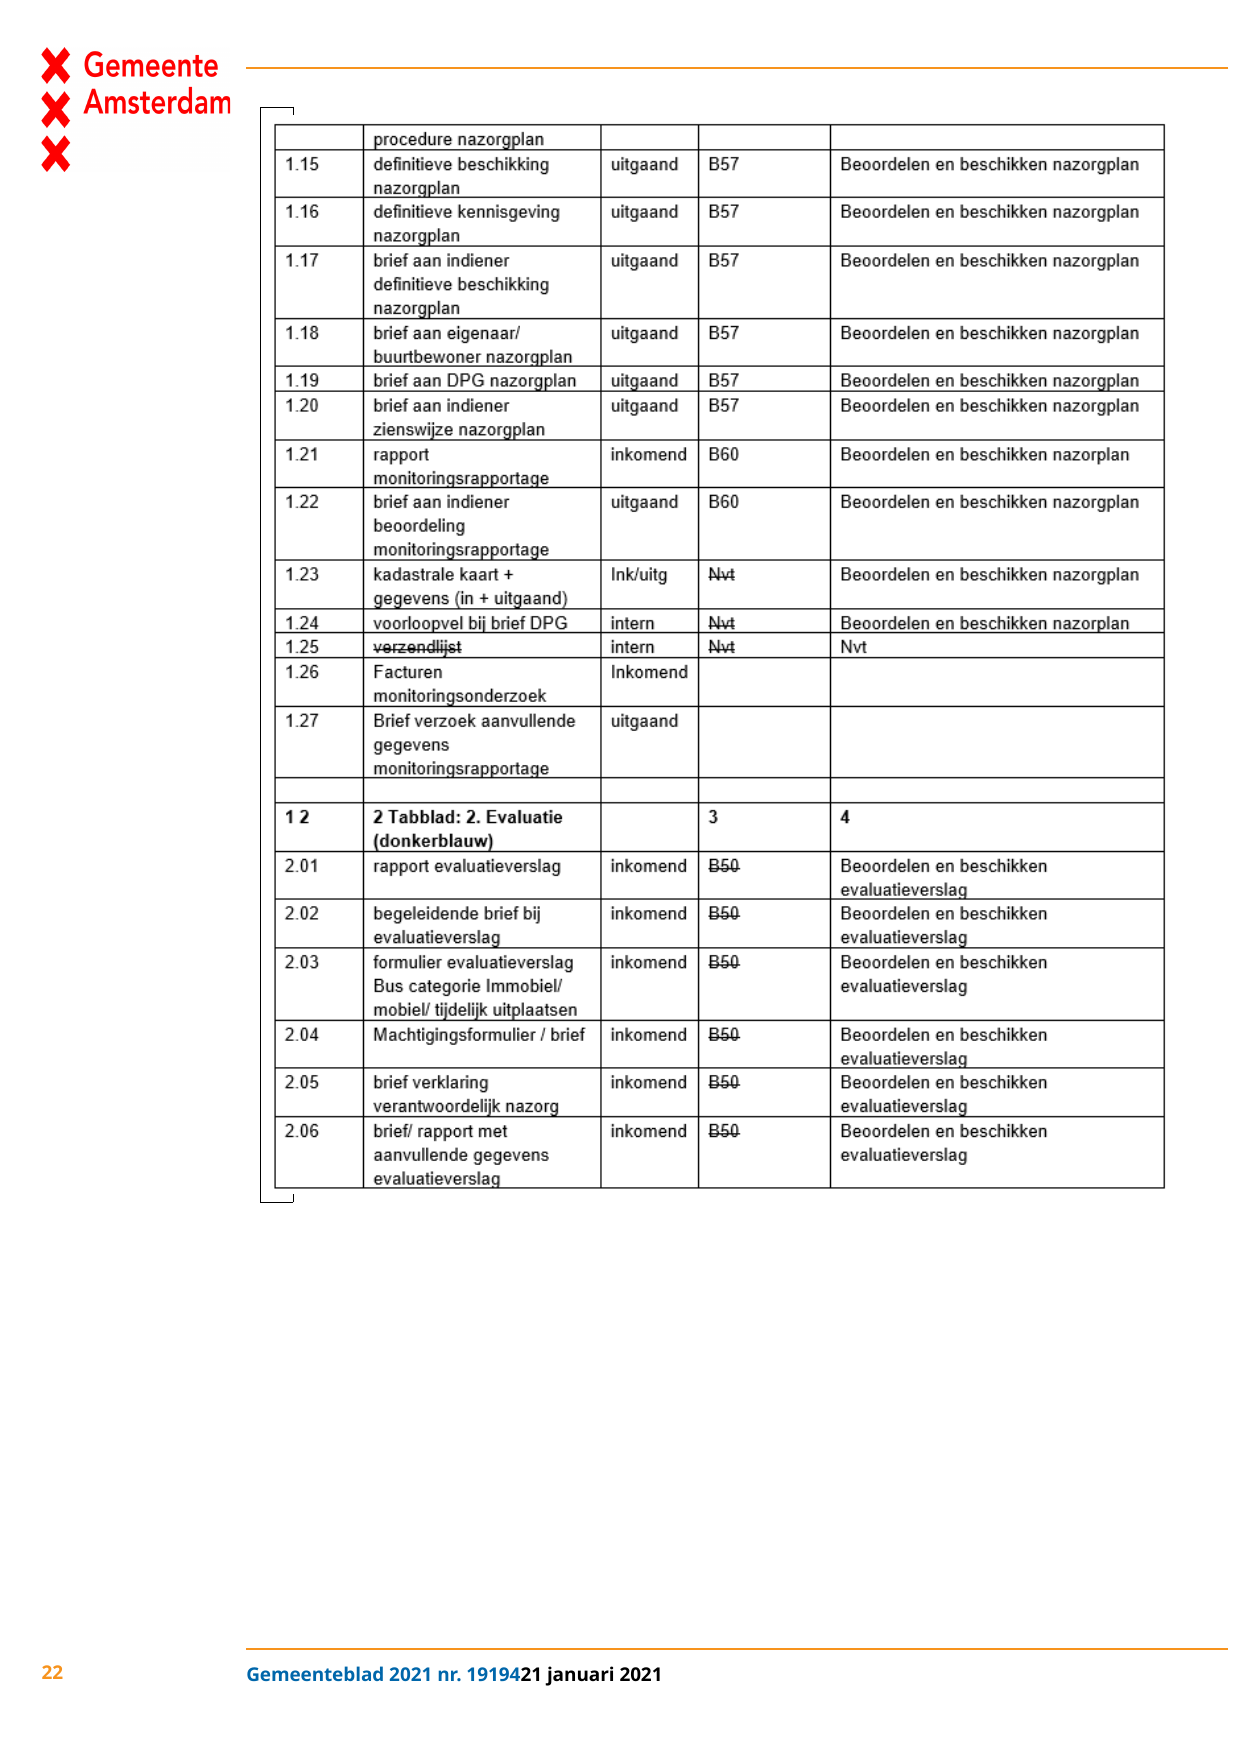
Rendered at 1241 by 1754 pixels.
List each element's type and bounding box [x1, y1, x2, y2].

picture [41, 47, 231, 172]
picture [268, 115, 1173, 1194]
